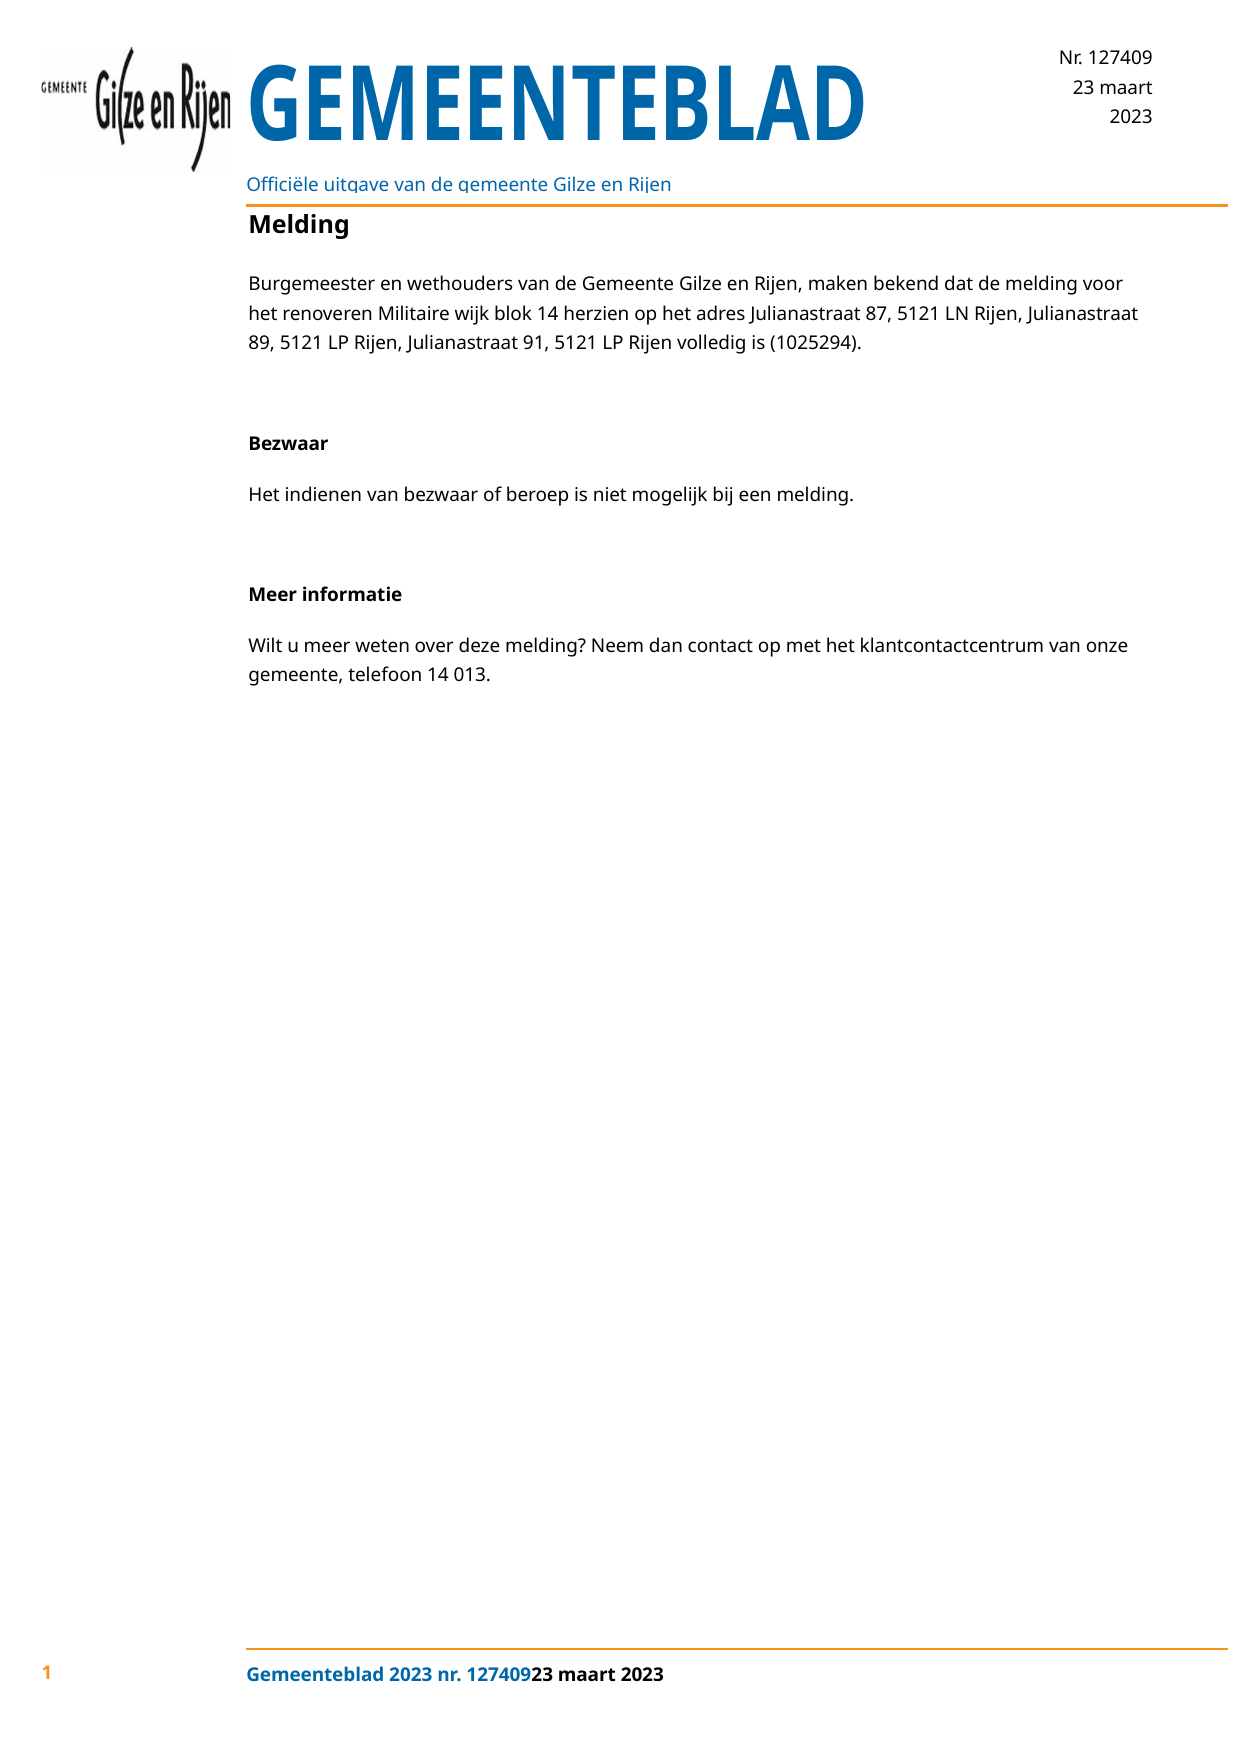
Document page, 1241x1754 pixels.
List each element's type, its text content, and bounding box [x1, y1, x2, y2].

picture [41, 47, 231, 172]
text Burgemeester en wethouders van de Gemeente Gilze en Rijen, maken bekend dat de melding voor het renoveren Militaire wijk blok 14 herzien op het adres Julianastraat 87, 5121 LN Rijen, Julianastraat 89, 5121 LP Rijen, Julianastraat 91, 5121 LP Rijen volledig is (1025294). [248, 270, 1152, 355]
text Bezwaar [248, 430, 1152, 456]
text Meer informatie [248, 582, 1152, 607]
text Het indienen van bezwaar of beroep is niet mogelijk bij een melding. [248, 481, 1152, 506]
text Melding [248, 207, 1152, 241]
text Wilt u meer weten over deze melding? Neem dan contact op met het klantcontactcentrum van onze gemeente, telefoon 14 013. [248, 632, 1152, 687]
